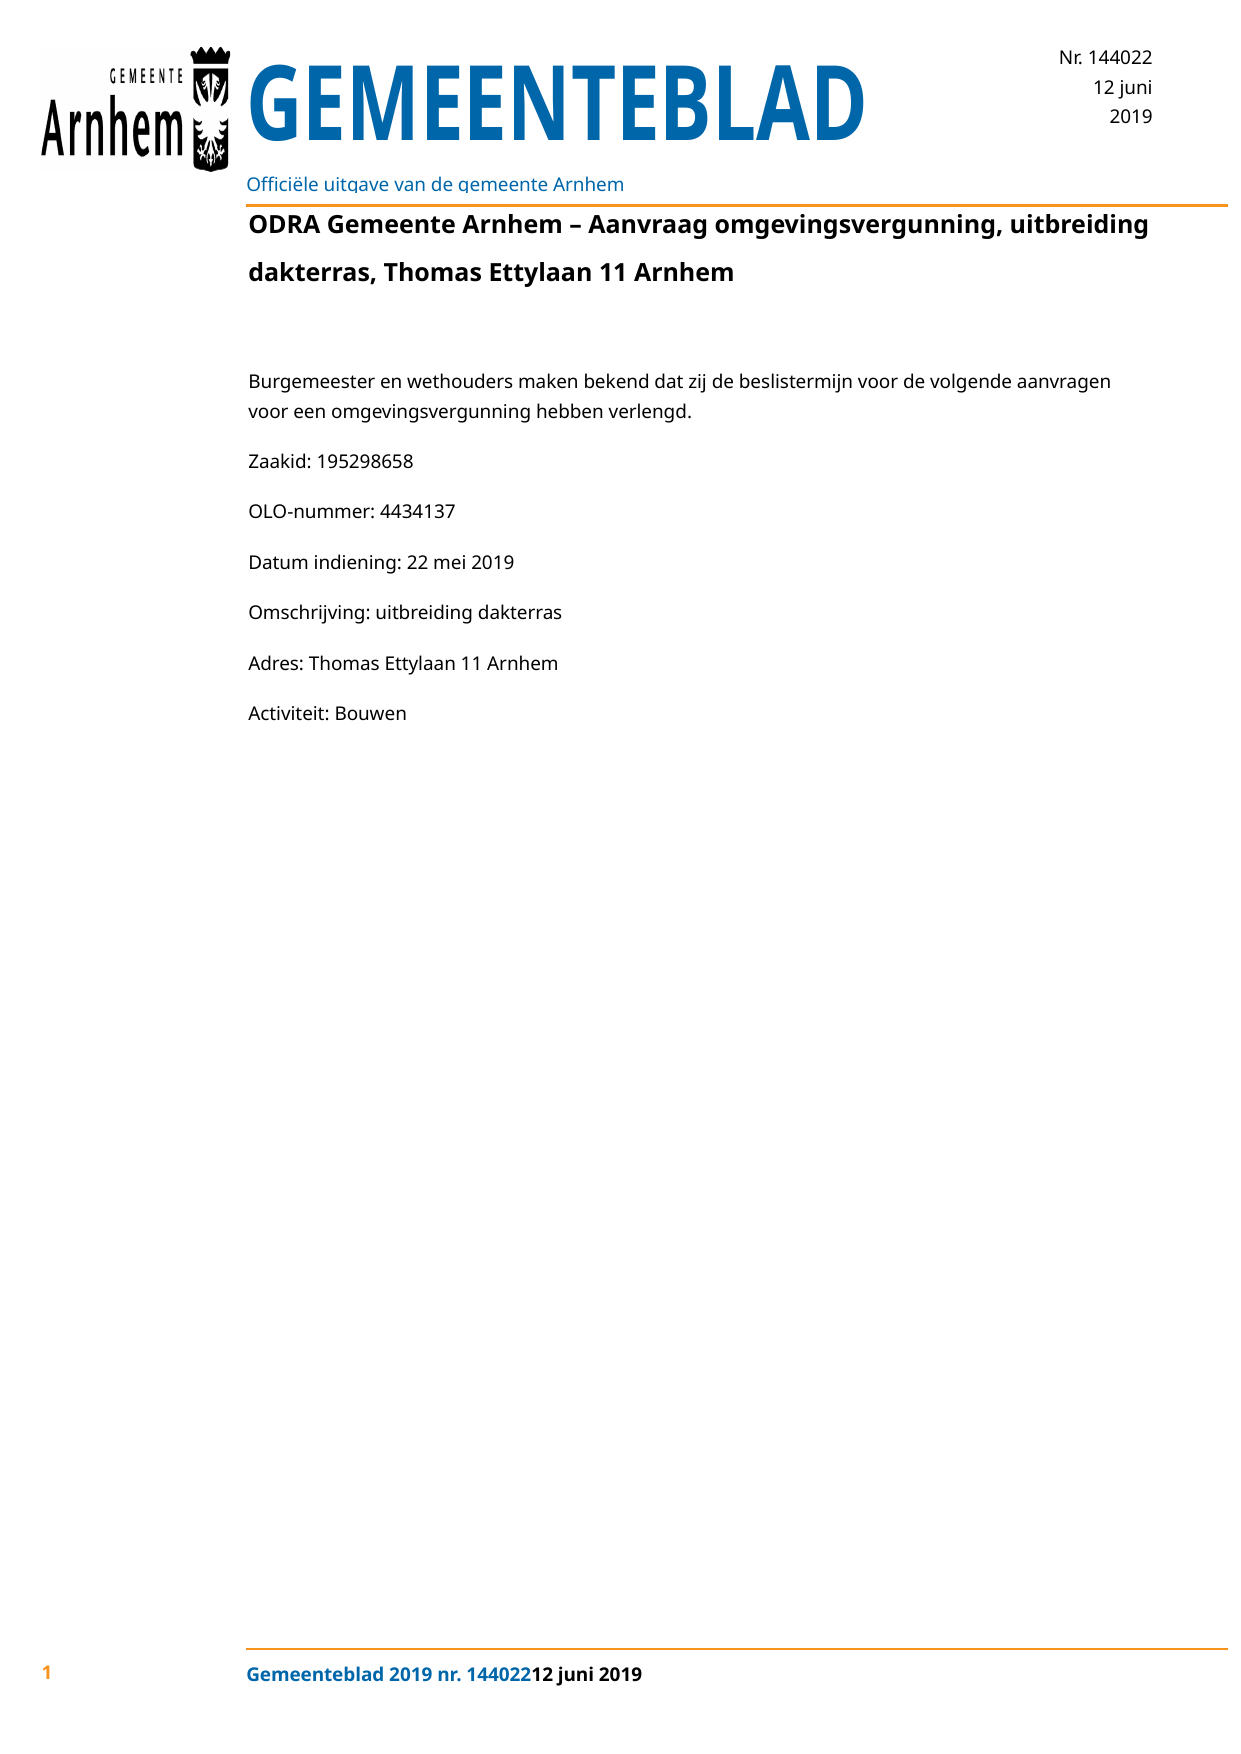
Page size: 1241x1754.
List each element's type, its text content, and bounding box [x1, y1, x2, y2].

text Adres: Thomas Ettylaan 11 Arnhem [248, 650, 1152, 676]
text Omschrijving: uitbreiding dakterras [248, 599, 1152, 625]
text ODRA Gemeente Arnhem – Aanvraag omgevingsvergunning, uitbreiding dakterras, Thomas Ettylaan 11 Arnhem [248, 207, 1152, 288]
text OLO-nummer: 4434137 [248, 499, 1152, 524]
text Burgemeester en wethouders maken bekend dat zij de beslistermijn voor de volgende aanvragen voor een omgevingsvergunning hebben verlengd. [248, 368, 1152, 424]
picture [41, 47, 231, 172]
text Activiteit: Bouwen [248, 700, 1152, 726]
text Datum indiening: 22 mei 2019 [248, 549, 1152, 575]
text Zaakid: 195298658 [248, 448, 1152, 474]
